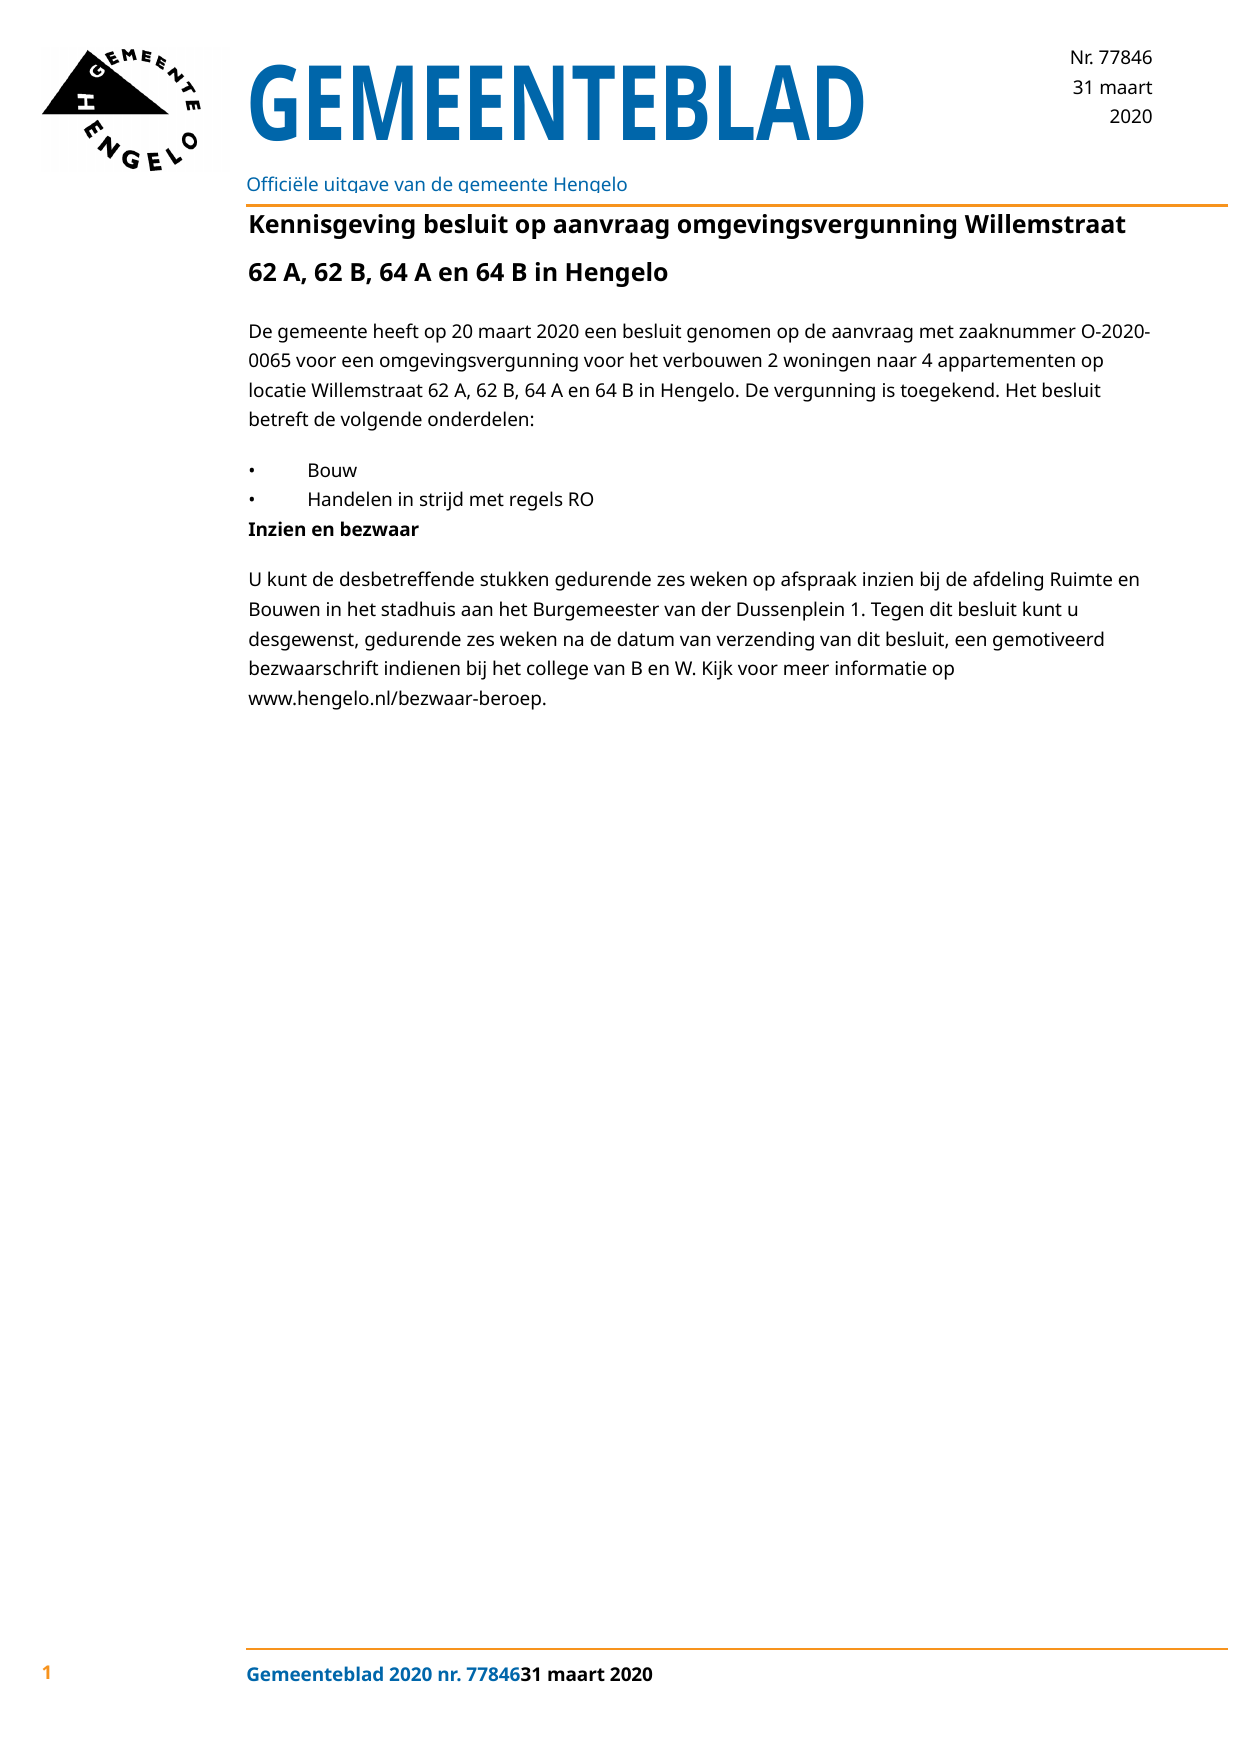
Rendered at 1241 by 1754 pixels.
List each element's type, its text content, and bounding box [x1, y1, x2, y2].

text U kunt de desbetreffende stukken gedurende zes weken op afspraak inzien bij de afdeling Ruimte en Bouwen in het stadhuis aan het Burgemeester van der Dussenplein 1. Tegen dit besluit kunt u desgewenst, gedurende zes weken na de datum van verzending van dit besluit, een gemotiveerd bezwaarschrift indienen bij het college van B en W. Kijk voor meer informatie op www.hengelo.nl/bezwaar-beroep. [248, 567, 1152, 711]
text De gemeente heeft op 20 maart 2020 een besluit genomen op de aanvraag met zaaknummer O-2020-0065 voor een omgevingsvergunning voor het verbouwen 2 woningen naar 4 appartementen op locatie Willemstraat 62 A, 62 B, 64 A en 64 B in Hengelo. De vergunning is toegekend. Het besluit betreft de volgende onderdelen: [248, 318, 1152, 432]
list Bouw [248, 457, 1152, 483]
text Kennisgeving besluit op aanvraag omgevingsvergunning Willemstraat 62 A, 62 B, 64 A en 64 B in Hengelo [248, 207, 1152, 288]
picture [41, 47, 231, 172]
text Inzien en bezwaar [248, 516, 1152, 542]
list Handelen in strijd met regels RO [248, 487, 1152, 512]
